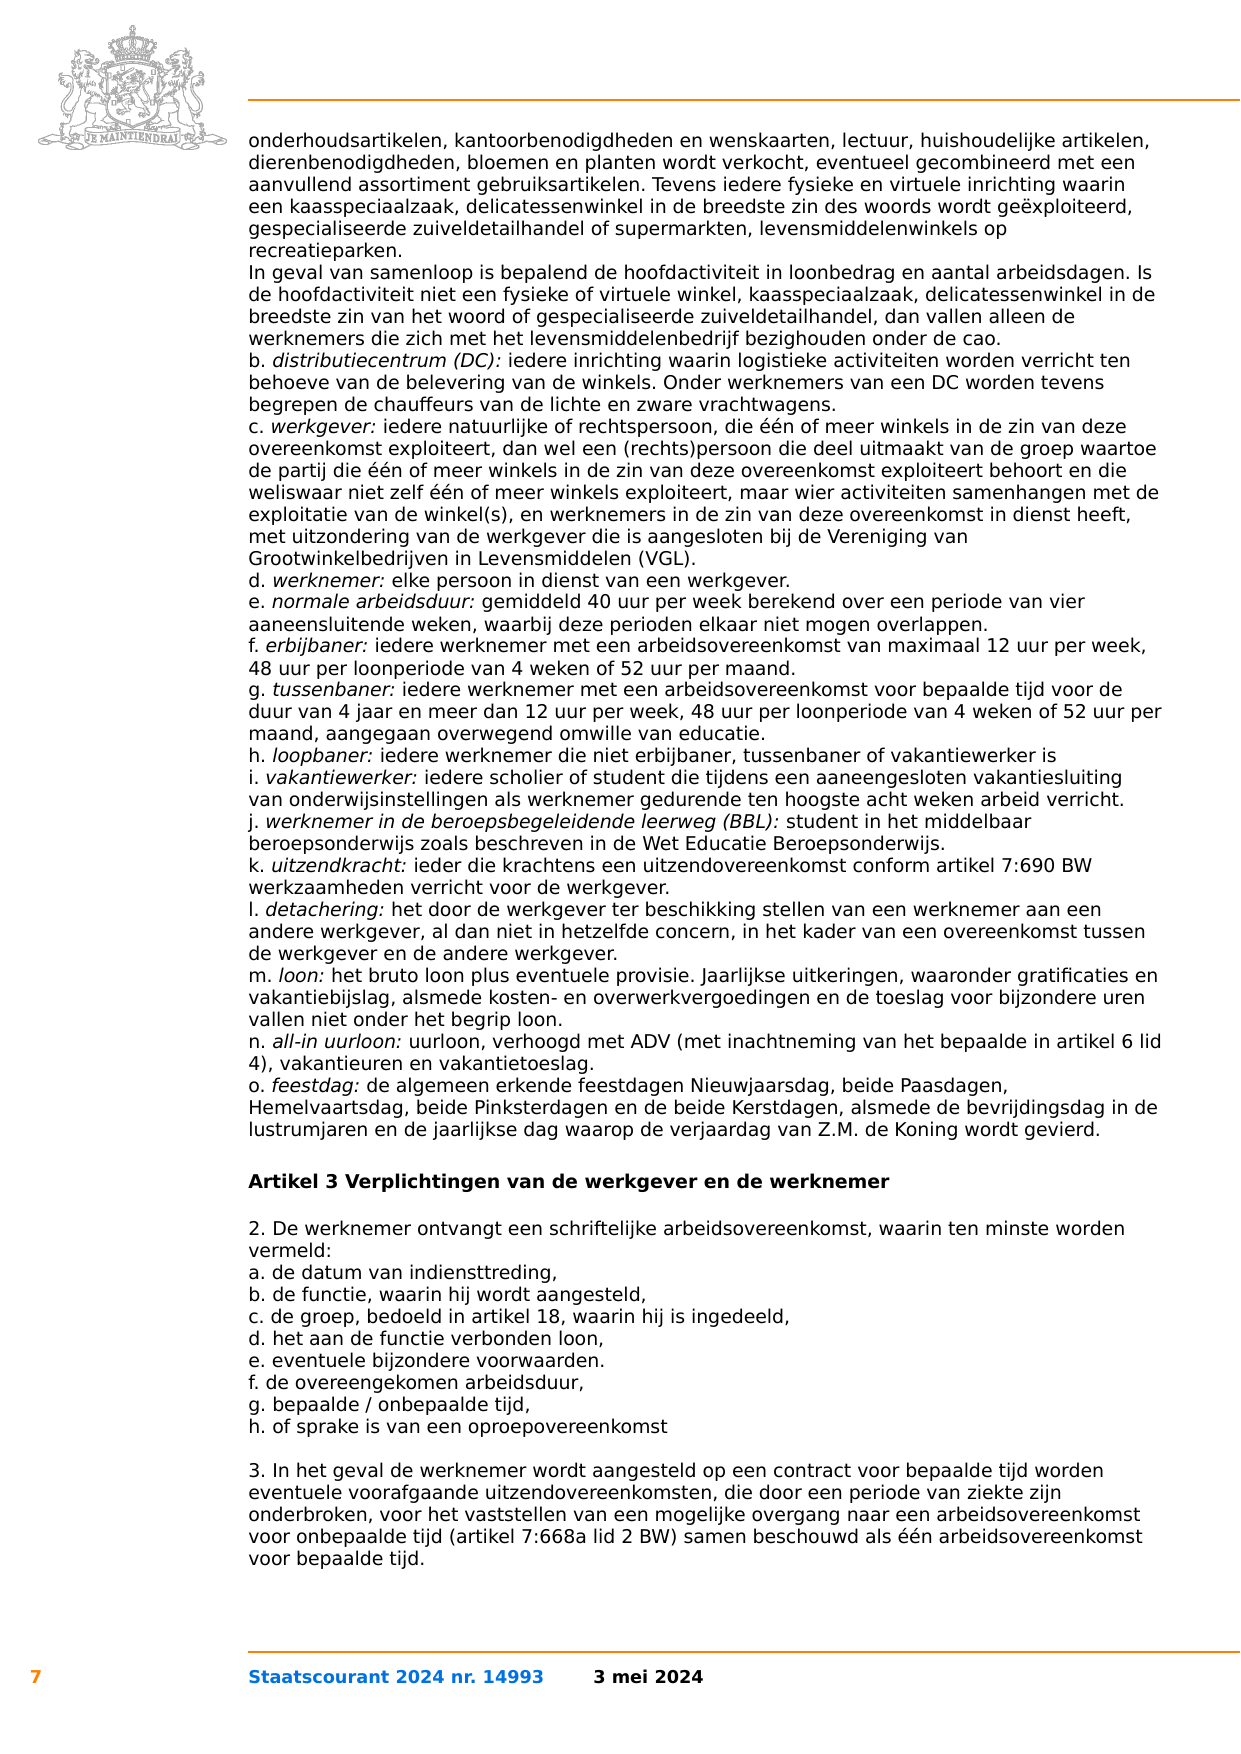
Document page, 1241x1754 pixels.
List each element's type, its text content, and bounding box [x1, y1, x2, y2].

text e. normale arbeidsduur: gemiddeld 40 uur per week berekend over een periode van vier aaneensluitende weken, waarbij deze perioden elkaar niet mogen overlappen. [248, 591, 1163, 635]
text c. de groep, bedoeld in artikel 18, waarin hij is ingedeeld, [248, 1306, 1163, 1328]
text k. uitzendkracht: ieder die krachtens een uitzendovereenkomst conform artikel 7:690 BW werkzaamheden verricht voor de werkgever. [248, 855, 1163, 899]
text f. de overeengekomen arbeidsduur, [248, 1372, 1163, 1394]
text o. feestdag: de algemeen erkende feestdagen Nieuwjaarsdag, beide Paasdagen, Hemelvaartsdag, beide Pinksterdagen en de beide Kerstdagen, alsmede de bevrijdingsdag in de lustrumjaren en de jaarlijkse dag waarop de verjaardag van Z.M. de Koning wordt gevierd. [248, 1075, 1163, 1141]
text a. de datum van indiensttreding, [248, 1262, 1163, 1284]
subtitle Artikel 3 Verplichtingen van de werkgever en de werknemer [248, 1171, 1163, 1193]
text g. tussenbaner: iedere werknemer met een arbeidsovereenkomst voor bepaalde tijd voor de duur van 4 jaar en meer dan 12 uur per week, 48 uur per loonperiode van 4 weken of 52 uur per maand, aangegaan overwegend omwille van educatie. [248, 679, 1163, 745]
text e. eventuele bijzondere voorwaarden. [248, 1350, 1163, 1372]
text f. erbijbaner: iedere werknemer met een arbeidsovereenkomst van maximaal 12 uur per week, 48 uur per loonperiode van 4 weken of 52 uur per maand. [248, 635, 1163, 679]
text onderhoudsartikelen, kantoorbenodigdheden en wenskaarten, lectuur, huishoudelijke artikelen, dierenbenodigdheden, bloemen en planten wordt verkocht, eventueel gecombineerd met een aanvullend assortiment gebruiksartikelen. Tevens iedere fysieke en virtuele inrichting waarin een kaasspeciaalzaak, delicatessenwinkel in de breedste zin des woords wordt geëxploiteerd, gespecialiseerde zuiveldetailhandel of supermarkten, levensmiddelenwinkels op recreatieparken. [248, 130, 1163, 262]
text b. de functie, waarin hij wordt aangesteld, [248, 1284, 1163, 1306]
text c. werkgever: iedere natuurlijke of rechtspersoon, die één of meer winkels in de zin van deze overeenkomst exploiteert, dan wel een (rechts)persoon die deel uitmaakt van de groep waartoe de partij die één of meer winkels in de zin van deze overeenkomst exploiteert behoort en die weliswaar niet zelf één of meer winkels exploiteert, maar wier activiteiten samenhangen met de exploitatie van de winkel(s), en werknemers in de zin van deze overeenkomst in dienst heeft, met uitzondering van de werkgever die is aangesloten bij de Vereniging van Grootwinkelbedrijven in Levensmiddelen (VGL). [248, 416, 1163, 569]
text h. loopbaner: iedere werknemer die niet erbijbaner, tussenbaner of vakantiewerker is [248, 745, 1163, 767]
text h. of sprake is van een oproepovereenkomst [248, 1416, 1163, 1438]
text j. werknemer in de beroepsbegeleidende leerweg (BBL): student in het middelbaar beroepsonderwijs zoals beschreven in de Wet Educatie Beroepsonderwijs. [248, 811, 1163, 855]
text 3. In het geval de werknemer wordt aangesteld op een contract voor bepaalde tijd worden eventuele voorafgaande uitzendovereenkomsten, die door een periode van ziekte zijn onderbroken, voor het vaststellen van een mogelijke overgang naar een arbeidsovereenkomst voor onbepaalde tijd (artikel 7:668a lid 2 BW) samen beschouwd als één arbeidsovereenkomst voor bepaalde tijd. [248, 1459, 1163, 1569]
text l. detachering: het door de werkgever ter beschikking stellen van een werknemer aan een andere werkgever, al dan niet in hetzelfde concern, in het kader van een overeenkomst tussen de werkgever en de andere werkgever. [248, 899, 1163, 965]
text 2. De werknemer ontvangt een schriftelijke arbeidsovereenkomst, waarin ten minste worden vermeld: [248, 1218, 1163, 1262]
text d. het aan de functie verbonden loon, [248, 1328, 1163, 1350]
text d. werknemer: elke persoon in dienst van een werkgever. [248, 569, 1163, 591]
text g. bepaalde / onbepaalde tijd, [248, 1394, 1163, 1416]
text n. all-in uurloon: uurloon, verhoogd met ADV (met inachtneming van het bepaalde in artikel 6 lid 4), vakantieuren en vakantietoeslag. [248, 1031, 1163, 1075]
text b. distributiecentrum (DC): iedere inrichting waarin logistieke activiteiten worden verricht ten behoeve van de belevering van de winkels. Onder werknemers van een DC worden tevens begrepen de chauffeurs van de lichte en zware vrachtwagens. [248, 350, 1163, 416]
picture [38, 25, 227, 150]
text In geval van samenloop is bepalend de hoofdactiviteit in loonbedrag en aantal arbeidsdagen. Is de hoofdactiviteit niet een fysieke of virtuele winkel, kaasspeciaalzaak, delicatessenwinkel in de breedste zin van het woord of gespecialiseerde zuiveldetailhandel, dan vallen alleen de werknemers die zich met het levensmiddelenbedrijf bezighouden onder de cao. [248, 262, 1163, 350]
text i. vakantiewerker: iedere scholier of student die tijdens een aaneengesloten vakantiesluiting van onderwijsinstellingen als werknemer gedurende ten hoogste acht weken arbeid verricht. [248, 767, 1163, 811]
text m. loon: het bruto loon plus eventuele provisie. Jaarlijkse uitkeringen, waaronder gratificaties en vakantiebijslag, alsmede kosten- en overwerkvergoedingen en de toeslag voor bijzondere uren vallen niet onder het begrip loon. [248, 965, 1163, 1031]
